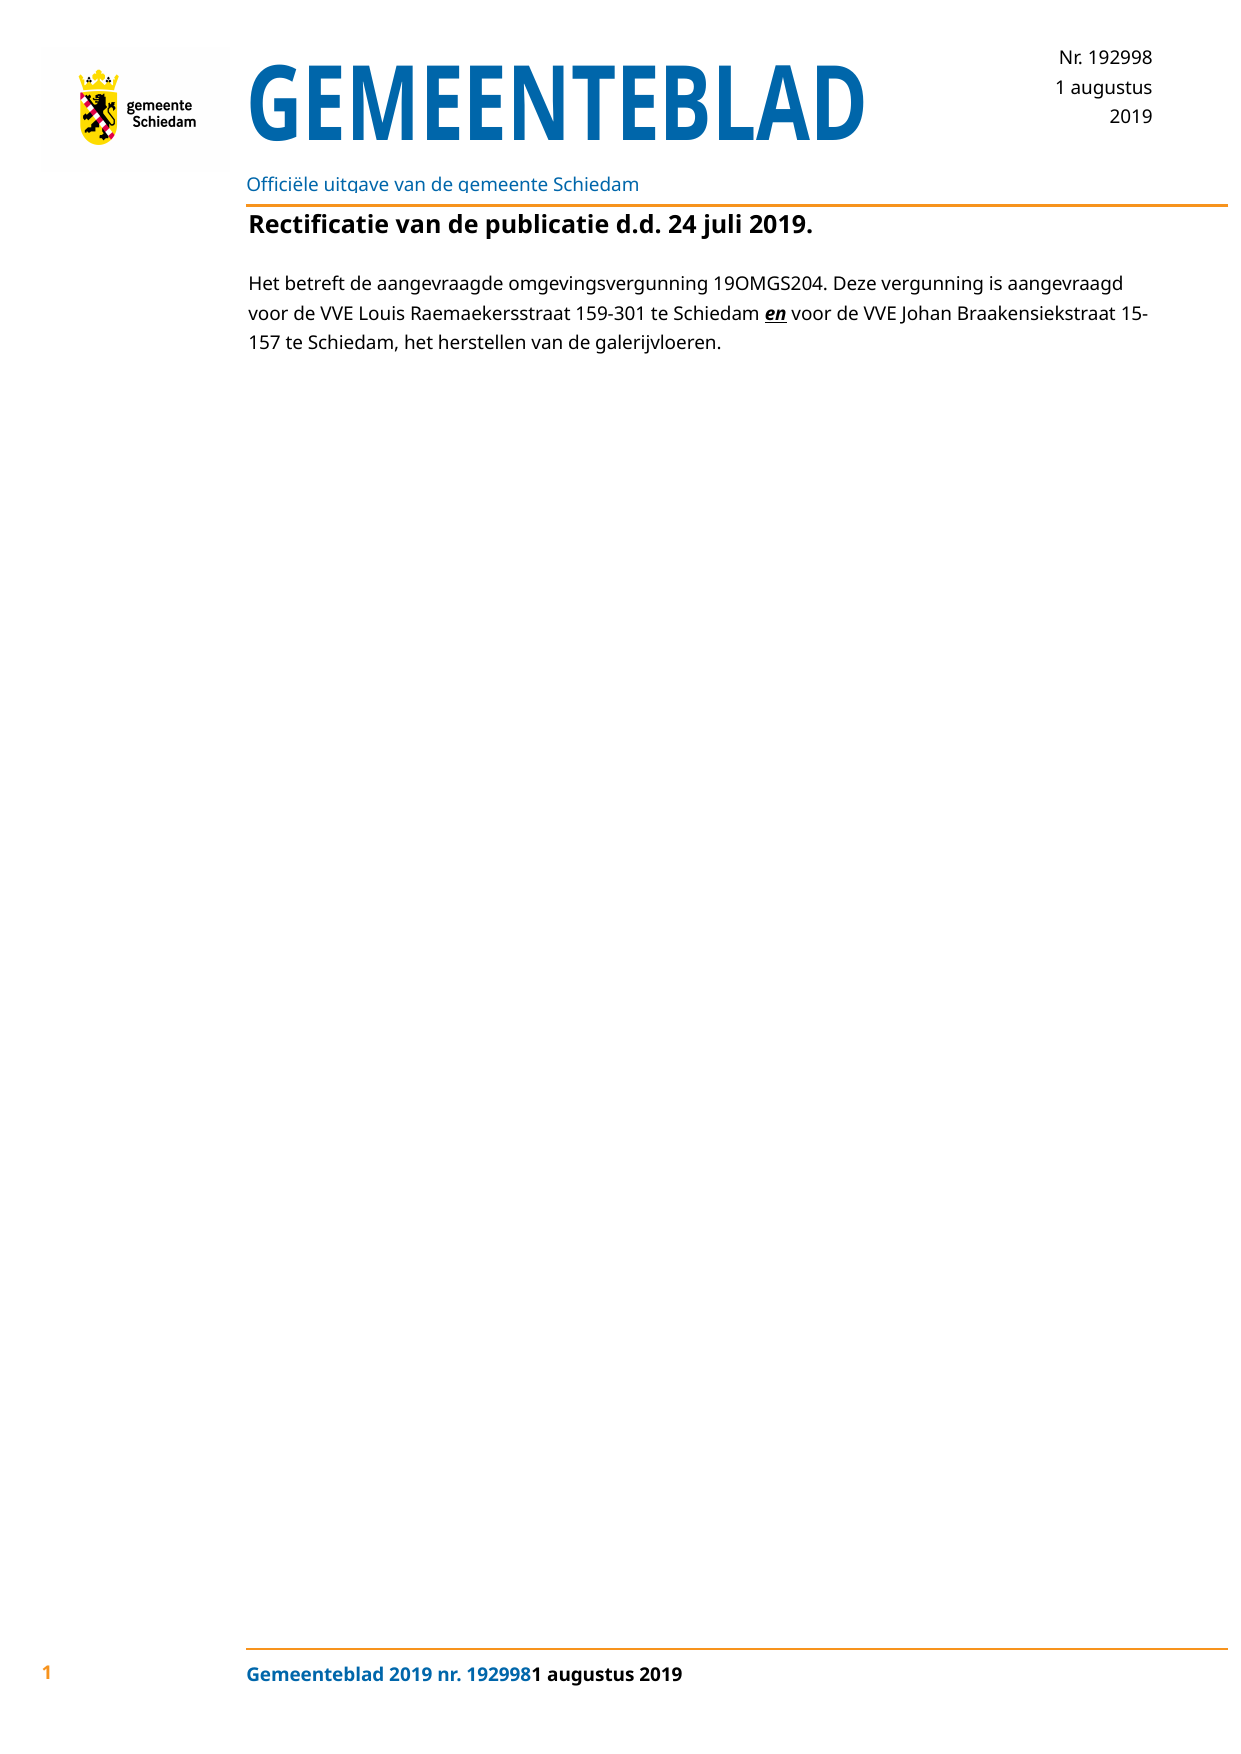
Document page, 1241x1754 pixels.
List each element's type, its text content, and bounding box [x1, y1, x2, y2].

text Rectificatie van de publicatie d.d. 24 juli 2019. [248, 207, 1152, 241]
picture [41, 47, 231, 172]
text Het betreft de aangevraagde omgevingsvergunning 19OMGS204. Deze vergunning is aangevraagd voor de VVE Louis Raemaekersstraat 159-301 te Schiedam en voor de VVE Johan Braakensiekstraat 15-157 te Schiedam, het herstellen van de galerijvloeren. [248, 270, 1152, 355]
